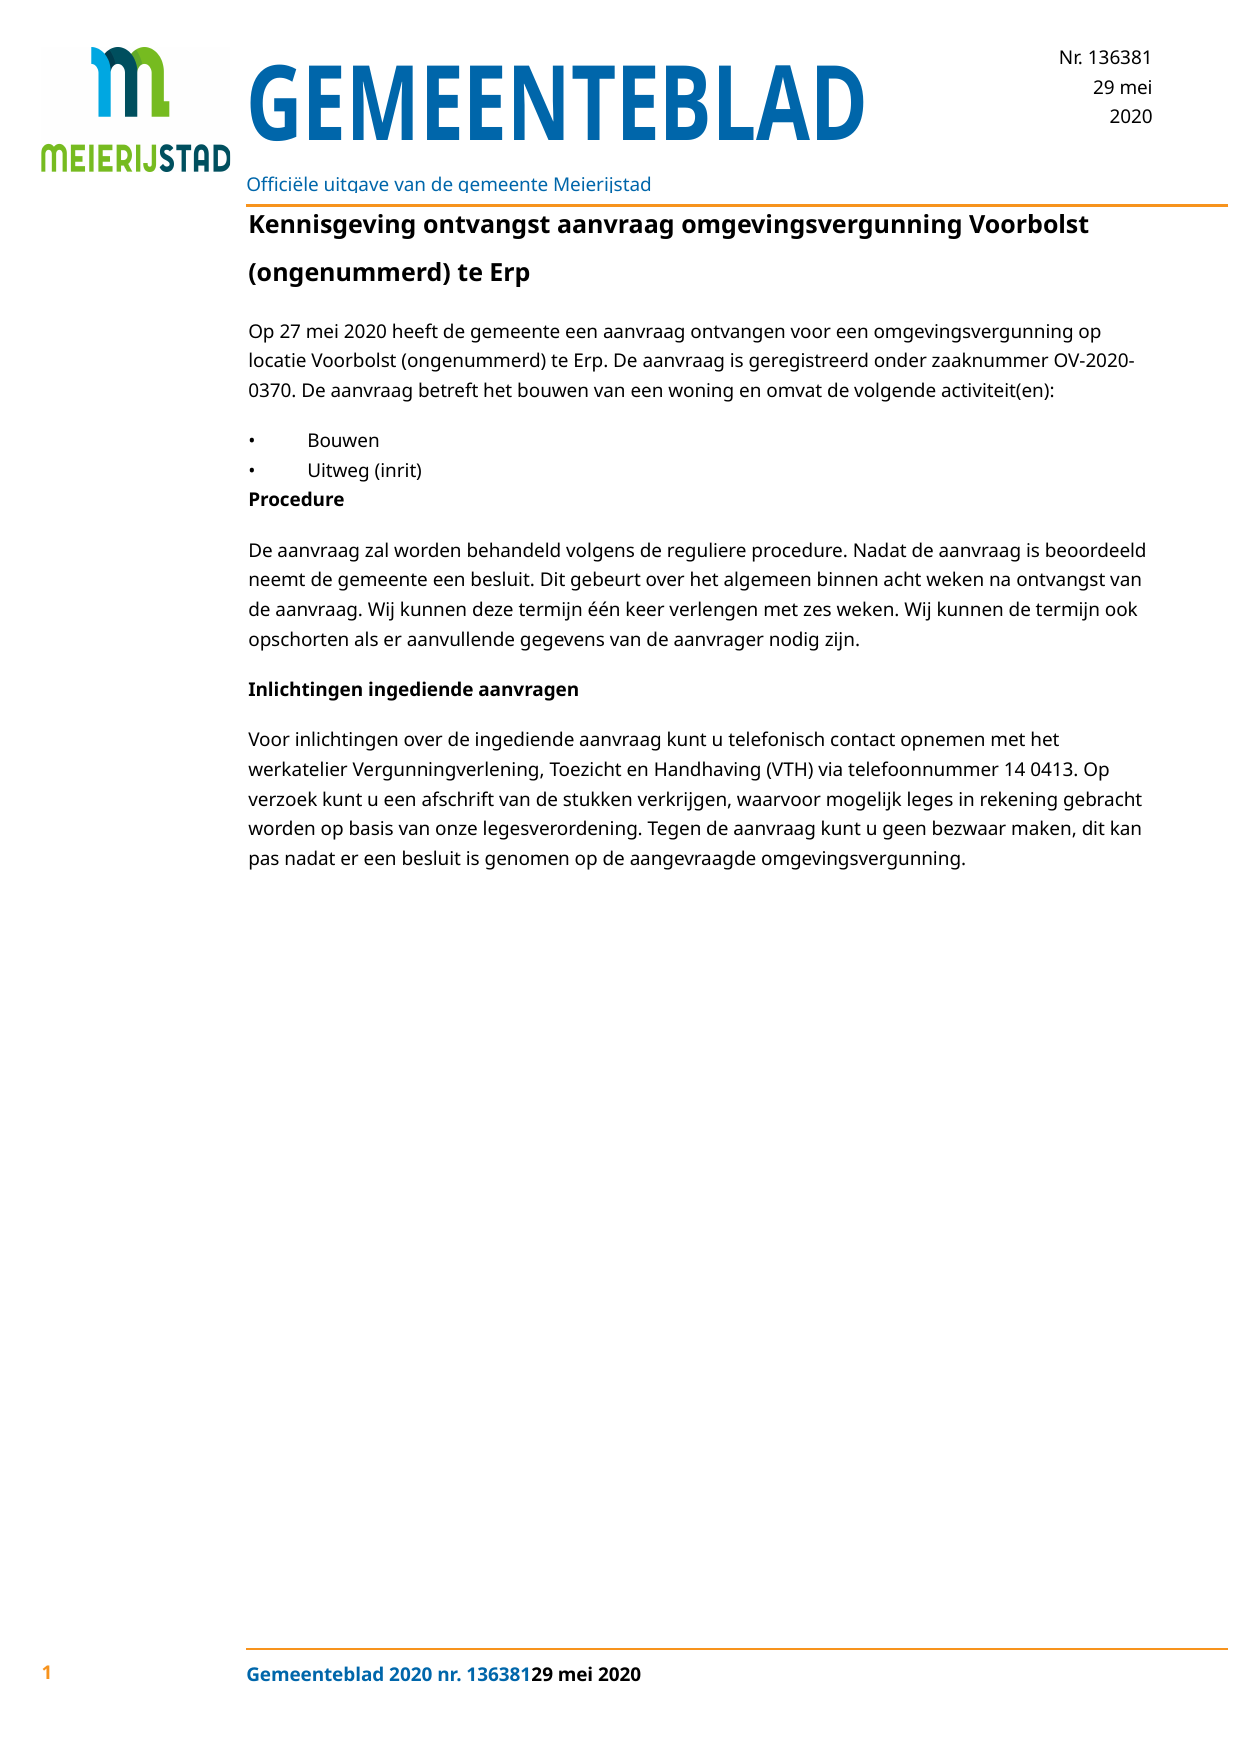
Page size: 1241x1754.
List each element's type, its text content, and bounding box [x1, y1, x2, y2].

text De aanvraag zal worden behandeld volgens de reguliere procedure. Nadat de aanvraag is beoordeeld neemt de gemeente een besluit. Dit gebeurt over het algemeen binnen acht weken na ontvangst van de aanvraag. Wij kunnen deze termijn één keer verlengen met zes weken. Wij kunnen de termijn ook opschorten als er aanvullende gegevens van de aanvrager nodig zijn. [248, 537, 1152, 652]
list Bouwen [248, 427, 1152, 453]
list Uitweg (inrit) [248, 457, 1152, 483]
picture [41, 47, 231, 172]
text Kennisgeving ontvangst aanvraag omgevingsvergunning Voorbolst (ongenummerd) te Erp [248, 207, 1152, 288]
text Op 27 mei 2020 heeft de gemeente een aanvraag ontvangen voor een omgevingsvergunning op locatie Voorbolst (ongenummerd) te Erp. De aanvraag is geregistreerd onder zaaknummer OV-2020-0370. De aanvraag betreft het bouwen van een woning en omvat de volgende activiteit(en): [248, 318, 1152, 403]
text Inlichtingen ingediende aanvragen [248, 676, 1152, 702]
text Procedure [248, 487, 1152, 512]
text Voor inlichtingen over de ingediende aanvraag kunt u telefonisch contact opnemen met het werkatelier Vergunningverlening, Toezicht en Handhaving (VTH) via telefoonnummer 14 0413. Op verzoek kunt u een afschrift van de stukken verkrijgen, waarvoor mogelijk leges in rekening gebracht worden op basis van onze legesverordening. Tegen de aanvraag kunt u geen bezwaar maken, dit kan pas nadat er een besluit is genomen op de aangevraagde omgevingsvergunning. [248, 727, 1152, 871]
